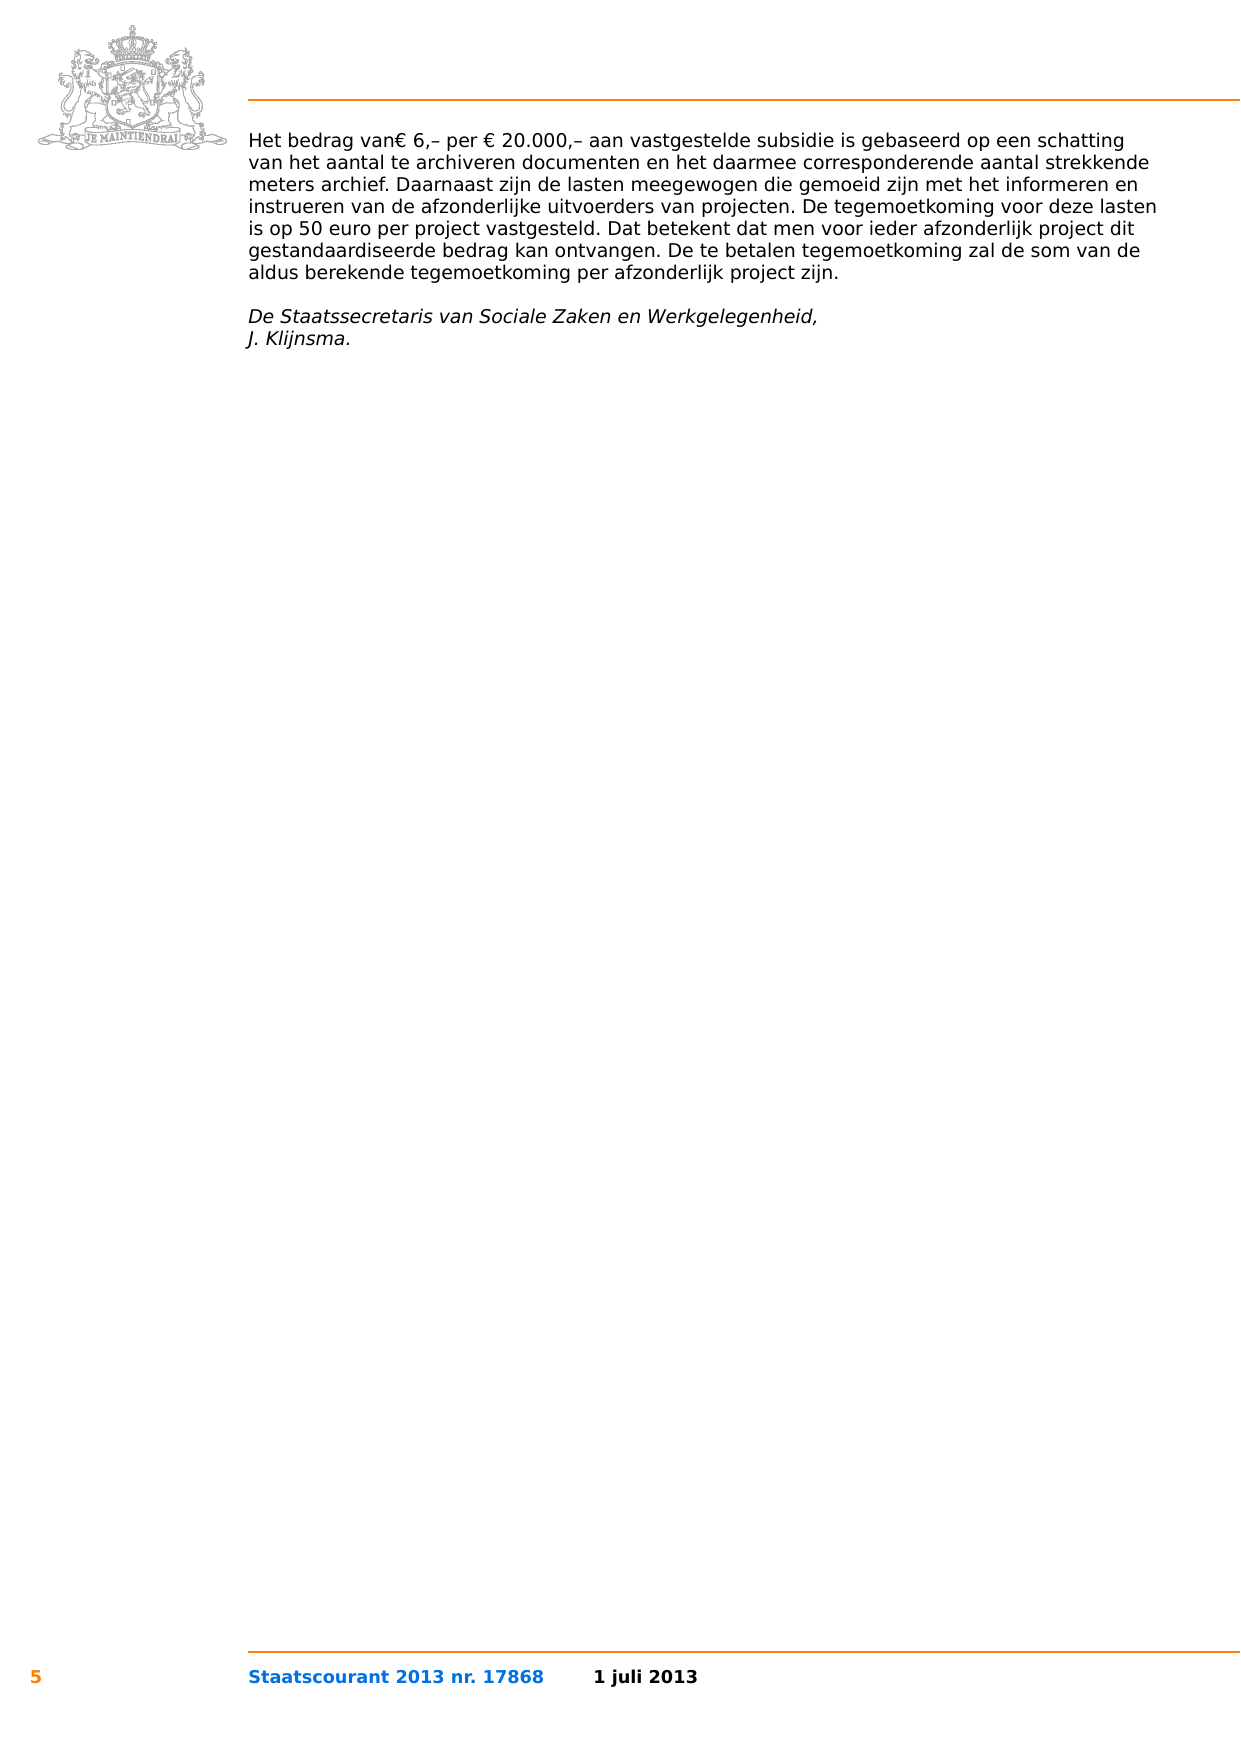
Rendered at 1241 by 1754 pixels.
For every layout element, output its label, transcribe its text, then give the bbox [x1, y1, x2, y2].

picture [38, 25, 227, 150]
text Het bedrag van€ 6,– per € 20.000,– aan vastgestelde subsidie is gebaseerd op een schatting van het aantal te archiveren documenten en het daarmee corresponderende aantal strekkende meters archief. Daarnaast zijn de lasten meegewogen die gemoeid zijn met het informeren en instrueren van de afzonderlijke uitvoerders van projecten. De tegemoetkoming voor deze lasten is op 50 euro per project vastgesteld. Dat betekent dat men voor ieder afzonderlijk project dit gestandaardiseerde bedrag kan ontvangen. De te betalen tegemoetkoming zal de som van de aldus berekende tegemoetkoming per afzonderlijk project zijn. [248, 130, 1163, 284]
text De Staatssecretaris van Sociale Zaken en Werkgelegenheid, J. Klijnsma. [248, 306, 1163, 349]
